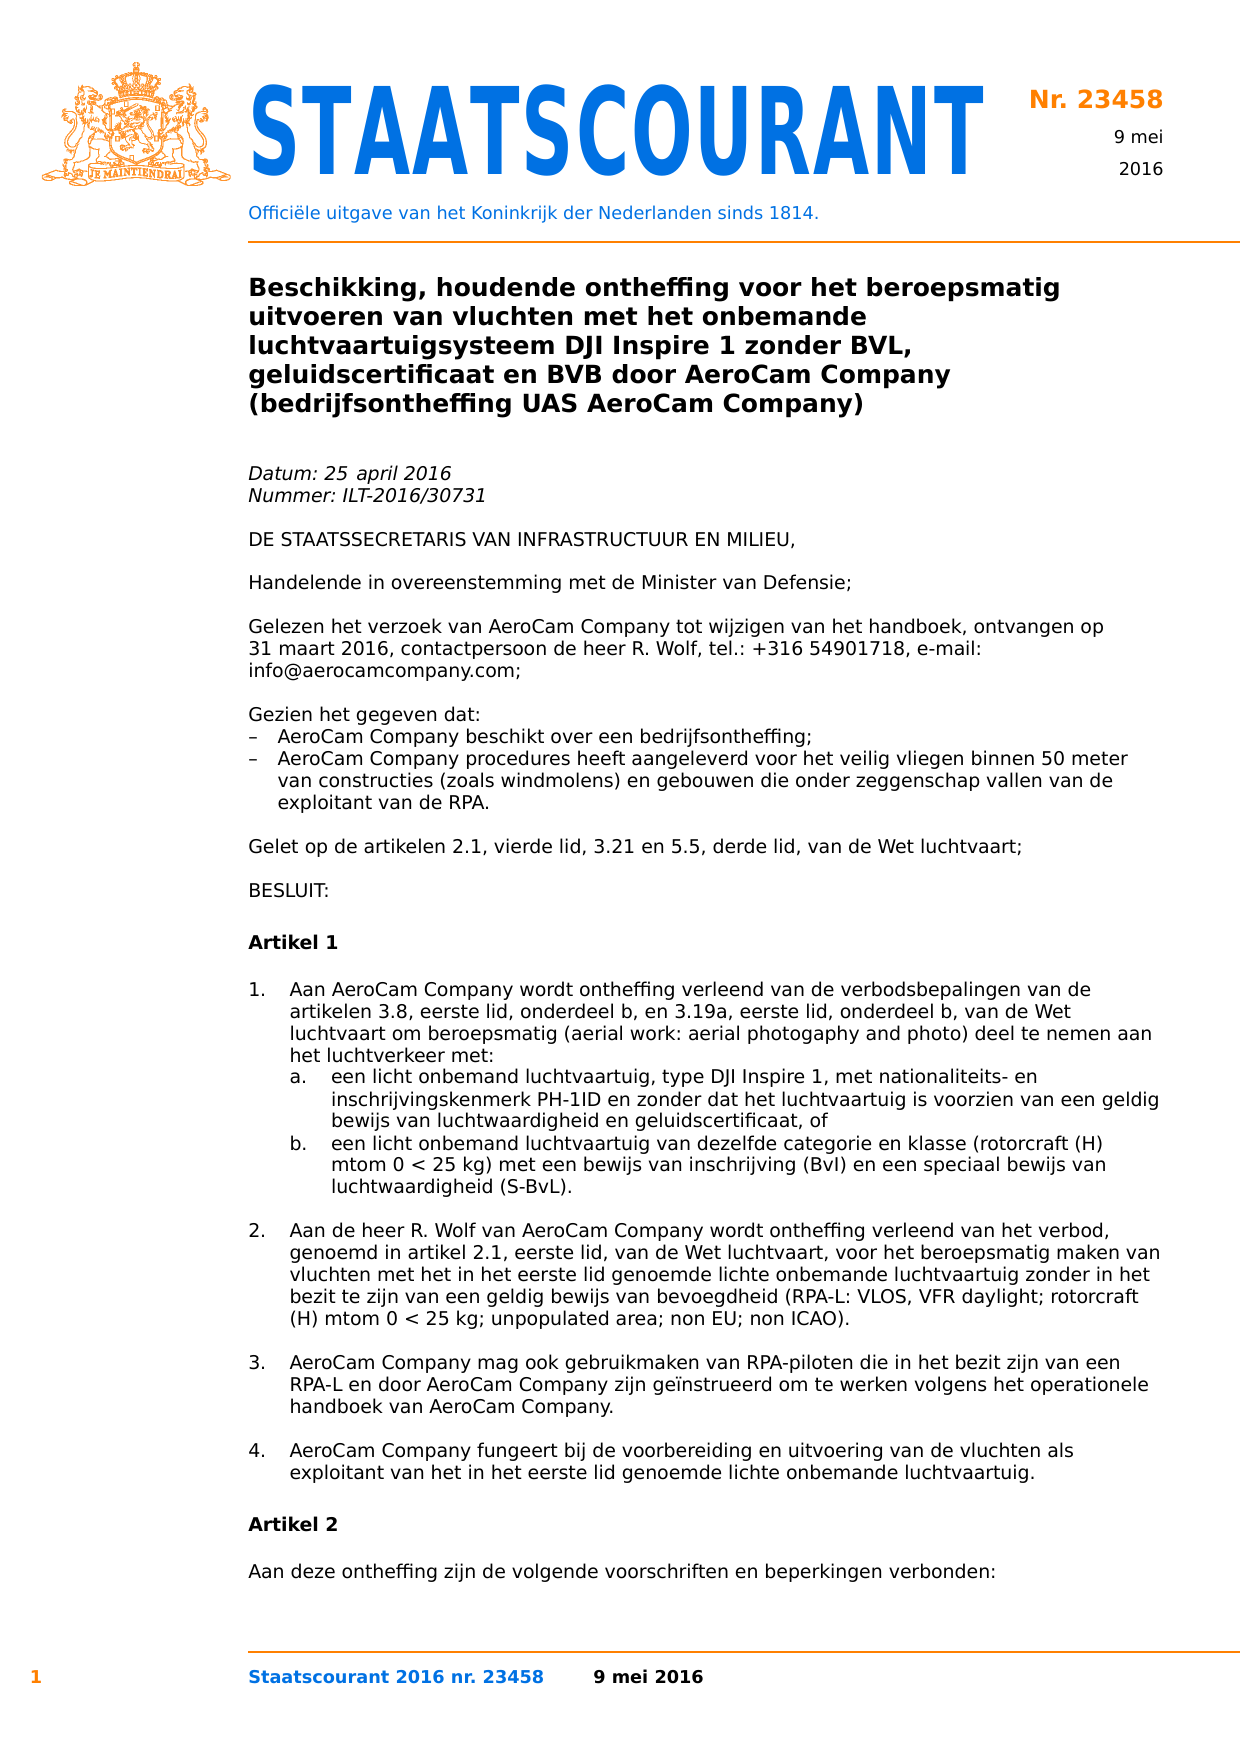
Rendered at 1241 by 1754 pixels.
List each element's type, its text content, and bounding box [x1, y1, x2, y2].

table_cell Officiële uitgave van het Koninkrijk der Nederlanden sinds 1814. [248, 203, 1240, 241]
table_cell 9 mei [998, 121, 1240, 153]
text Nummer: ILT-2016/30731 [248, 484, 1163, 507]
text 3. AeroCam Company mag ook gebruikmaken van RPA-piloten die in het bezit zijn van een RPA-L en door AeroCam Company zijn geïnstrueerd om te werken volgens het operationele handboek van AeroCam Company. [248, 1352, 1163, 1418]
text Datum: 25 april 2016 [248, 463, 1163, 484]
table_header Nr. 23458 [998, 62, 1240, 121]
table_header STAATSCOURANT [248, 62, 998, 203]
table_header [25, 62, 248, 241]
text Gelet op de artikelen 2.1, vierde lid, 3.21 en 5.5, derde lid, van de Wet luchtvaart; [248, 836, 1163, 858]
text Handelende in overeenstemming met de Minister van Defensie; [248, 572, 1163, 594]
text Aan deze ontheffing zijn de volgende voorschriften en beperkingen verbonden: [248, 1561, 1163, 1583]
subtitle Beschikking, houdende ontheffing voor het beroepsmatig uitvoeren van vluchten met het onbemande luchtvaartuigsysteem DJI Inspire 1 zonder BVL, geluidscertificaat en BVB door AeroCam Company (bedrijfsontheffing UAS AeroCam Company) [248, 273, 1163, 419]
picture [41, 62, 231, 186]
text BESLUIT: [248, 879, 1163, 902]
text – AeroCam Company procedures heeft aangeleverd voor het veilig vliegen binnen 50 meter van constructies (zoals windmolens) en gebouwen die onder zeggenschap vallen van de exploitant van de RPA. [248, 748, 1163, 814]
subtitle Artikel 2 [248, 1514, 1163, 1536]
text – AeroCam Company beschikt over een bedrijfsontheffing; [248, 726, 1163, 748]
text 1. Aan AeroCam Company wordt ontheffing verleend van de verbodsbepalingen van de artikelen 3.8, eerste lid, onderdeel b, en 3.19a, eerste lid, onderdeel b, van de Wet luchtvaart om beroepsmatig (aerial work: aerial photogaphy and photo) deel te nemen aan het luchtverkeer met: [248, 978, 1163, 1066]
text a. een licht onbemand luchtvaartuig, type DJI Inspire 1, met nationaliteits- en inschrijvingskenmerk PH-1ID en zonder dat het luchtvaartuig is voorzien van een geldig bewijs van luchtwaardigheid en geluidscertificaat, of [289, 1066, 1163, 1132]
text b. een licht onbemand luchtvaartuig van dezelfde categorie en klasse (rotorcraft (H) mtom 0 < 25 kg) met een bewijs van inschrijving (BvI) en een speciaal bewijs van luchtwaardigheid (S-BvL). [289, 1132, 1163, 1198]
text 2. Aan de heer R. Wolf van AeroCam Company wordt ontheffing verleend van het verbod, genoemd in artikel 2.1, eerste lid, van de Wet luchtvaart, voor het beroepsmatig maken van vluchten met het in het eerste lid genoemde lichte onbemande luchtvaartuig zonder in het bezit te zijn van een geldig bewijs van bevoegdheid (RPA-L: VLOS, VFR daylight; rotorcraft (H) mtom 0 < 25 kg; unpopulated area; non EU; non ICAO). [248, 1220, 1163, 1330]
text Gezien het gegeven dat: [248, 704, 1163, 726]
text Gelezen het verzoek van AeroCam Company tot wijzigen van het handboek, ontvangen op 31 maart 2016, contactpersoon de heer R. Wolf, tel.: +316 54901718, e-mail: info@aerocamcompany.com; [248, 616, 1163, 682]
text DE STAATSSECRETARIS VAN INFRASTRUCTUUR EN MILIEU, [248, 528, 1163, 550]
text 4. AeroCam Company fungeert bij de voorbereiding en uitvoering van de vluchten als exploitant van het in het eerste lid genoemde lichte onbemande luchtvaartuig. [248, 1440, 1163, 1484]
subtitle Artikel 1 [248, 932, 1163, 953]
table_cell 2016 [998, 153, 1240, 203]
